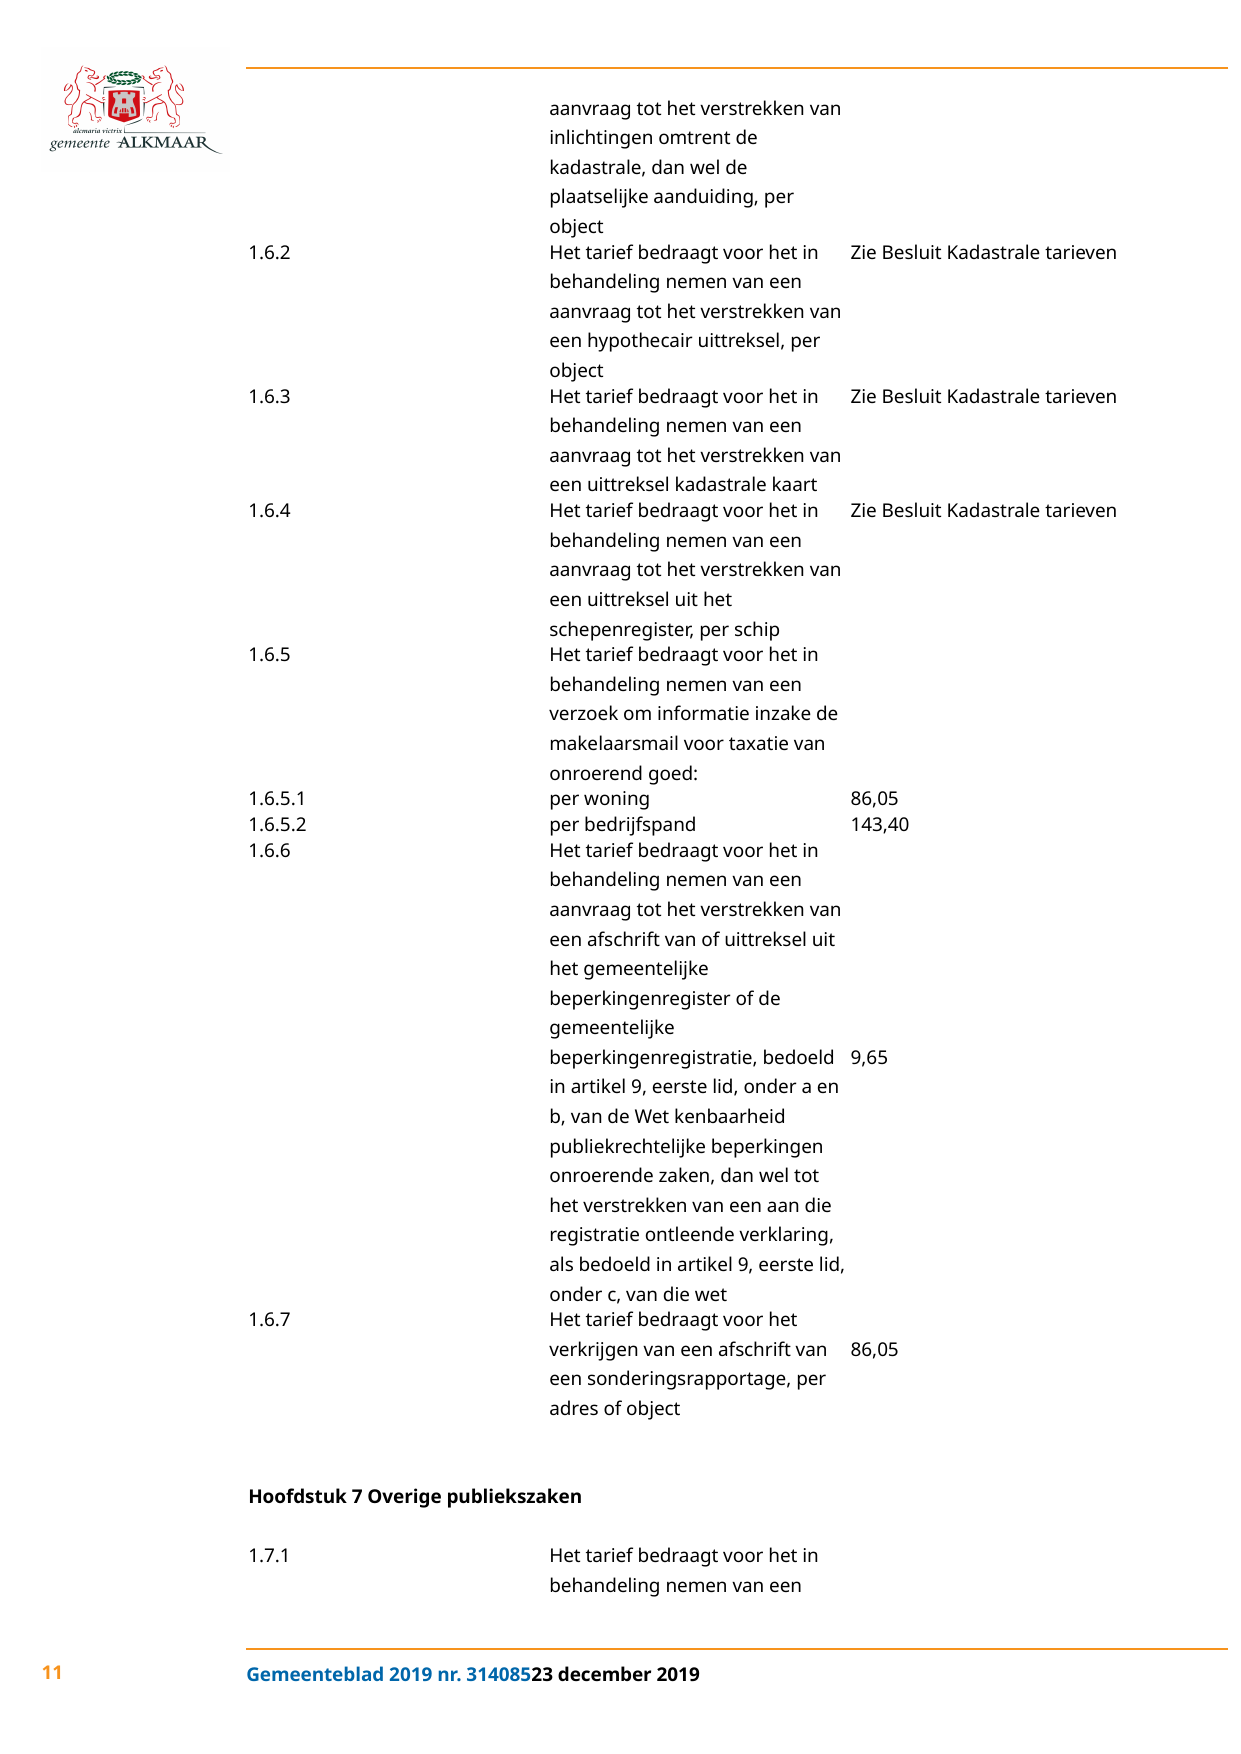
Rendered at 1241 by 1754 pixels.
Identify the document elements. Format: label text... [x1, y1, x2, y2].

table_cell 1.6.5.1 [248, 786, 549, 811]
table_cell per bedrijfspand [549, 811, 850, 837]
table_cell 86,05 [850, 786, 1152, 811]
picture [41, 47, 231, 172]
table_header [248, 95, 549, 239]
table_cell 9,65 [850, 837, 1152, 1306]
table_cell [850, 641, 1152, 786]
table_cell Het tarief bedraagt voor het in behandeling nemen van een aanvraag tot het verstrekken van een uittreksel uit het schepenregister, per schip [549, 498, 850, 641]
table_cell Zie Besluit Kadastrale tarieven [850, 383, 1152, 497]
table_header Het tarief bedraagt voor het in behandeling nemen van een [549, 1543, 850, 1598]
table_cell 1.6.4 [248, 498, 549, 641]
table_cell Het tarief bedraagt voor het in behandeling nemen van een aanvraag tot het verstrekken van een hypothecair uittreksel, per object [549, 239, 850, 383]
table_header aanvraag tot het verstrekken van inlichtingen omtrent de kadastrale, dan wel de plaatselijke aanduiding, per object [549, 95, 850, 239]
table_cell Het tarief bedraagt voor het in behandeling nemen van een verzoek om informatie inzake de makelaarsmail voor taxatie van onroerend goed: [549, 641, 850, 786]
table_cell Het tarief bedraagt voor het in behandeling nemen van een aanvraag tot het verstrekken van een afschrift van of uittreksel uit het gemeentelijke beperkingenregister of de gemeentelijke beperkingenregistratie, bedoeld in artikel 9, eerste lid, onder a en b, van de Wet kenbaarheid publiekrechtelijke beperkingen onroerende zaken, dan wel tot het verstrekken van een aan die registratie ontleende verklaring, als bedoeld in artikel 9, eerste lid, onder c, van die wet [549, 837, 850, 1306]
table_cell 1.6.5.2 [248, 811, 549, 837]
table_cell 1.6.7 [248, 1306, 549, 1421]
table_cell per woning [549, 786, 850, 811]
table_cell 1.6.6 [248, 837, 549, 1306]
text Hoofdstuk 7 Overige publiekszaken [248, 1483, 1152, 1509]
table_cell 1.6.5 [248, 641, 549, 786]
table_cell Zie Besluit Kadastrale tarieven [850, 498, 1152, 641]
table_cell Het tarief bedraagt voor het in behandeling nemen van een aanvraag tot het verstrekken van een uittreksel kadastrale kaart [549, 383, 850, 497]
table_header [850, 95, 1152, 239]
table_cell 1.6.3 [248, 383, 549, 497]
table_header 1.7.1 [248, 1543, 549, 1598]
table_header [850, 1543, 1152, 1598]
table_cell 86,05 [850, 1306, 1152, 1421]
table_cell 143,40 [850, 811, 1152, 837]
table_cell 1.6.2 [248, 239, 549, 383]
table_cell Het tarief bedraagt voor het verkrijgen van een afschrift van een sonderingsrapportage, per adres of object [549, 1306, 850, 1421]
table_cell Zie Besluit Kadastrale tarieven [850, 239, 1152, 383]
